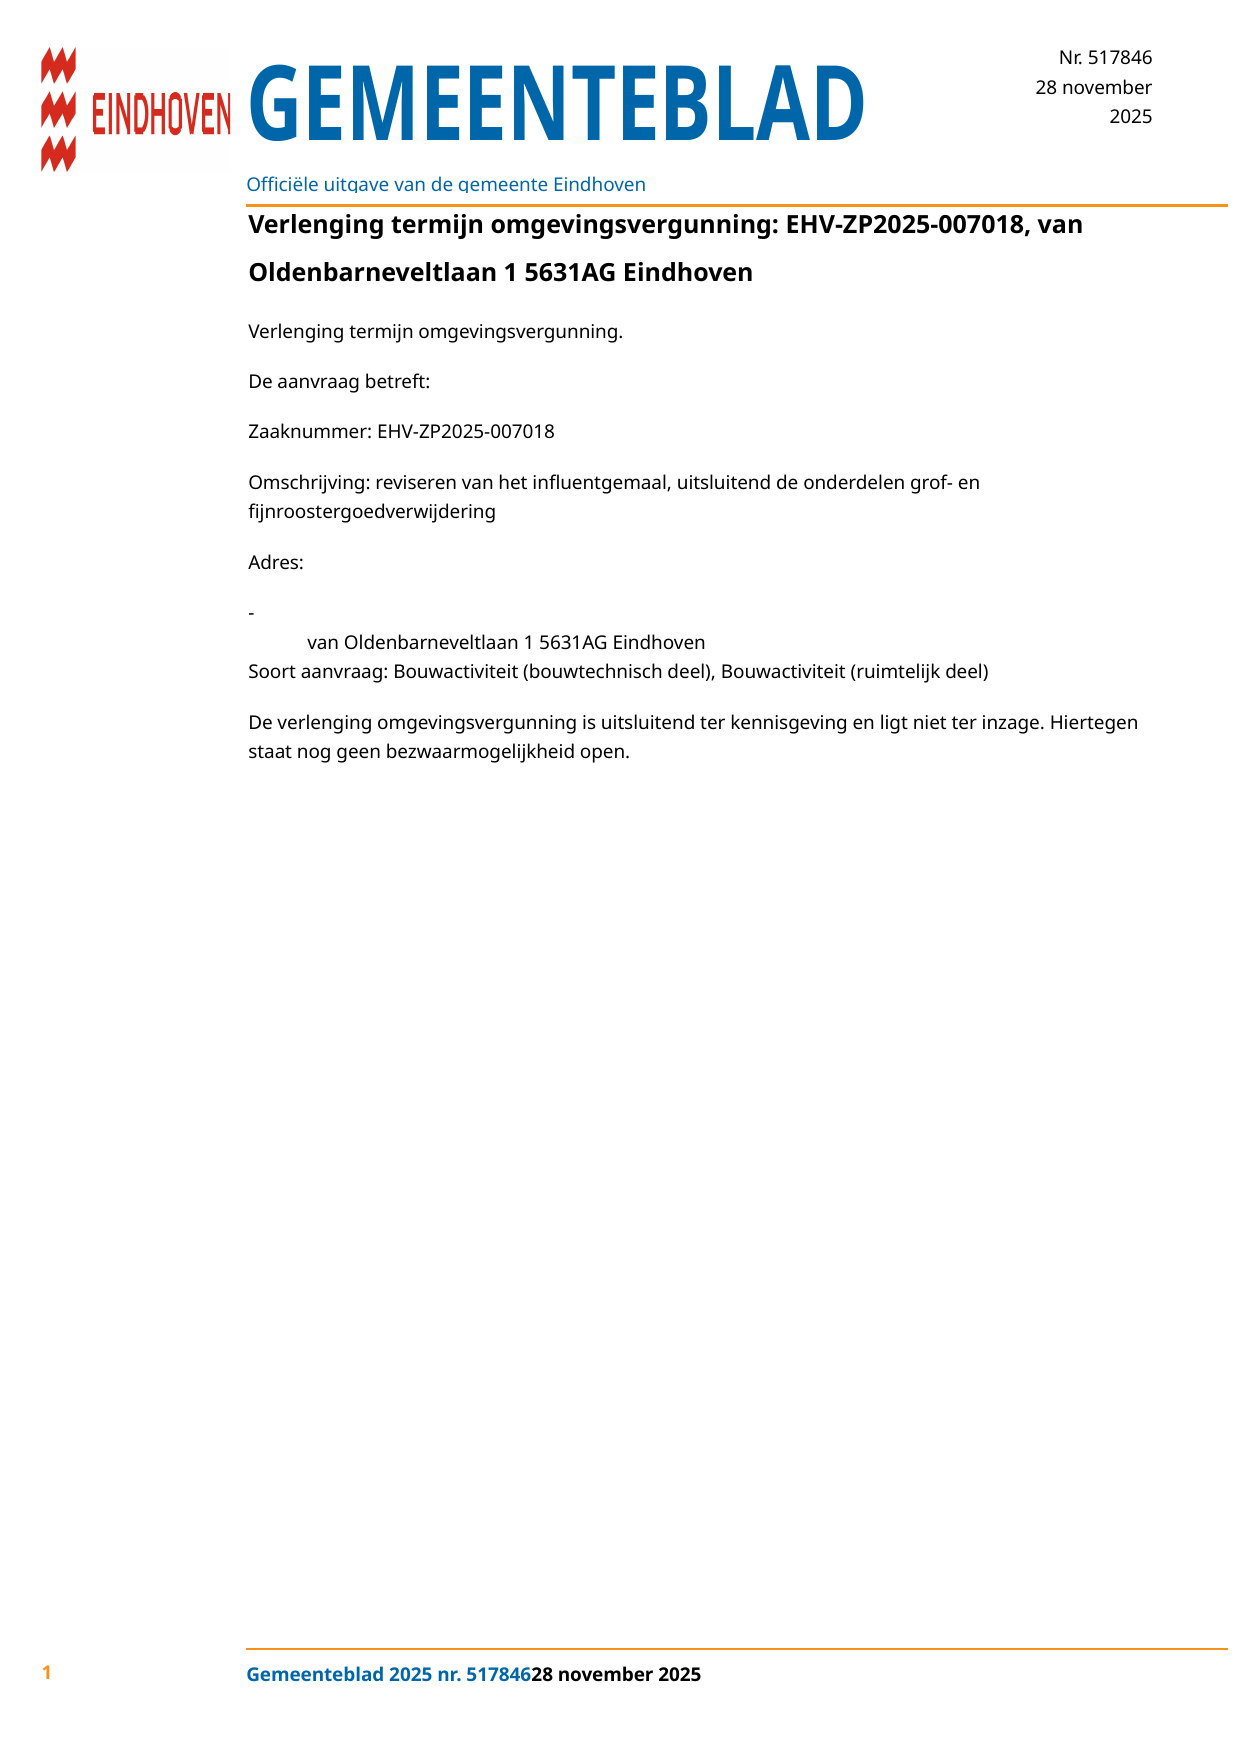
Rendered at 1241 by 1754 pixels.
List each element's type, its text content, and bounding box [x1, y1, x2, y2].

picture [41, 47, 231, 172]
text De verlenging omgevingsvergunning is uitsluitend ter kennisgeving en ligt niet ter inzage. Hiertegen staat nog geen bezwaarmogelijkheid open. [248, 709, 1152, 764]
text Omschrijving: reviseren van het influentgemaal, uitsluitend de onderdelen grof- en fijnroostergoedverwijdering [248, 469, 1152, 524]
text Adres: [248, 549, 1152, 575]
list van Oldenbarneveltlaan 1 5631AG Eindhoven [248, 629, 1152, 655]
text Verlenging termijn omgevingsvergunning. [248, 318, 1152, 344]
text De aanvraag betreft: [248, 368, 1152, 394]
text Verlenging termijn omgevingsvergunning: EHV-ZP2025-007018, van Oldenbarneveltlaan 1 5631AG Eindhoven [248, 207, 1152, 288]
text Soort aanvraag: Bouwactiviteit (bouwtechnisch deel), Bouwactiviteit (ruimtelijk deel) [248, 659, 1152, 684]
text Zaaknummer: EHV-ZP2025-007018 [248, 419, 1152, 444]
